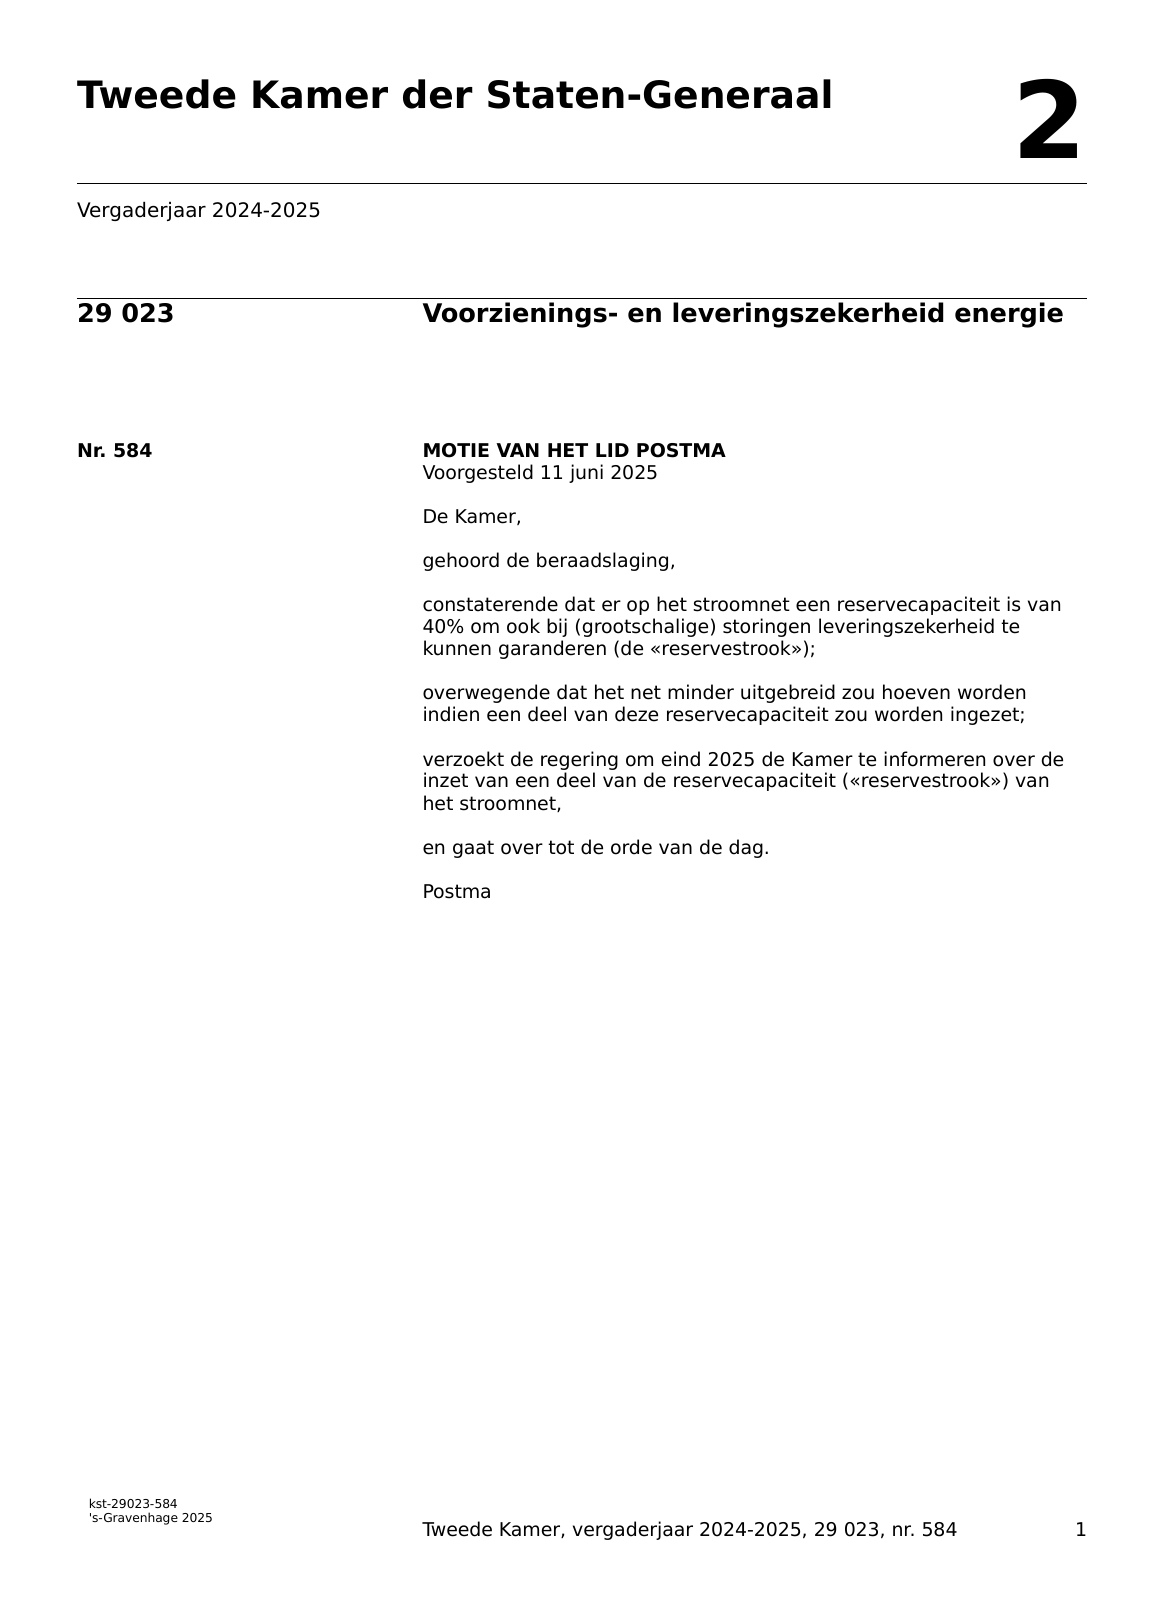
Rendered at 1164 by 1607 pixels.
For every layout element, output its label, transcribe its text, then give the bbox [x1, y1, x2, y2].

text constaterende dat er op het stroomnet een reservecapaciteit is van 40% om ook bij (grootschalige) storingen leveringszekerheid te kunnen garanderen (de «reservestrook»); [422, 594, 1087, 660]
text en gaat over tot de orde van de dag. [422, 837, 1087, 858]
text gehoord de beraadslaging, [422, 550, 1087, 572]
text 's-Gravenhage 2025 [88, 1511, 323, 1525]
subtitle 29 023 Voorzienings- en leveringszekerheid energie [77, 299, 1087, 329]
table_header Tweede Kamer der Staten-Generaal [77, 59, 886, 183]
text kst-29023-584 [88, 1497, 323, 1511]
text verzoekt de regering om eind 2025 de Kamer te informeren over de inzet van een deel van de reservecapaciteit («reservestrook») van het stroomnet, [422, 748, 1087, 814]
subtitle Nr. 584 MOTIE VAN HET LID POSTMA [77, 440, 1087, 462]
text Postma [422, 881, 1087, 903]
text Voorgesteld 11 juni 2025 [422, 462, 1087, 484]
text overwegende dat het net minder uitgebreid zou hoeven worden indien een deel van deze reservecapaciteit zou worden ingezet; [422, 682, 1087, 726]
table_cell Vergaderjaar 2024-2025 [77, 184, 1087, 298]
table_header 2 [886, 59, 1087, 183]
text De Kamer, [422, 506, 1087, 528]
